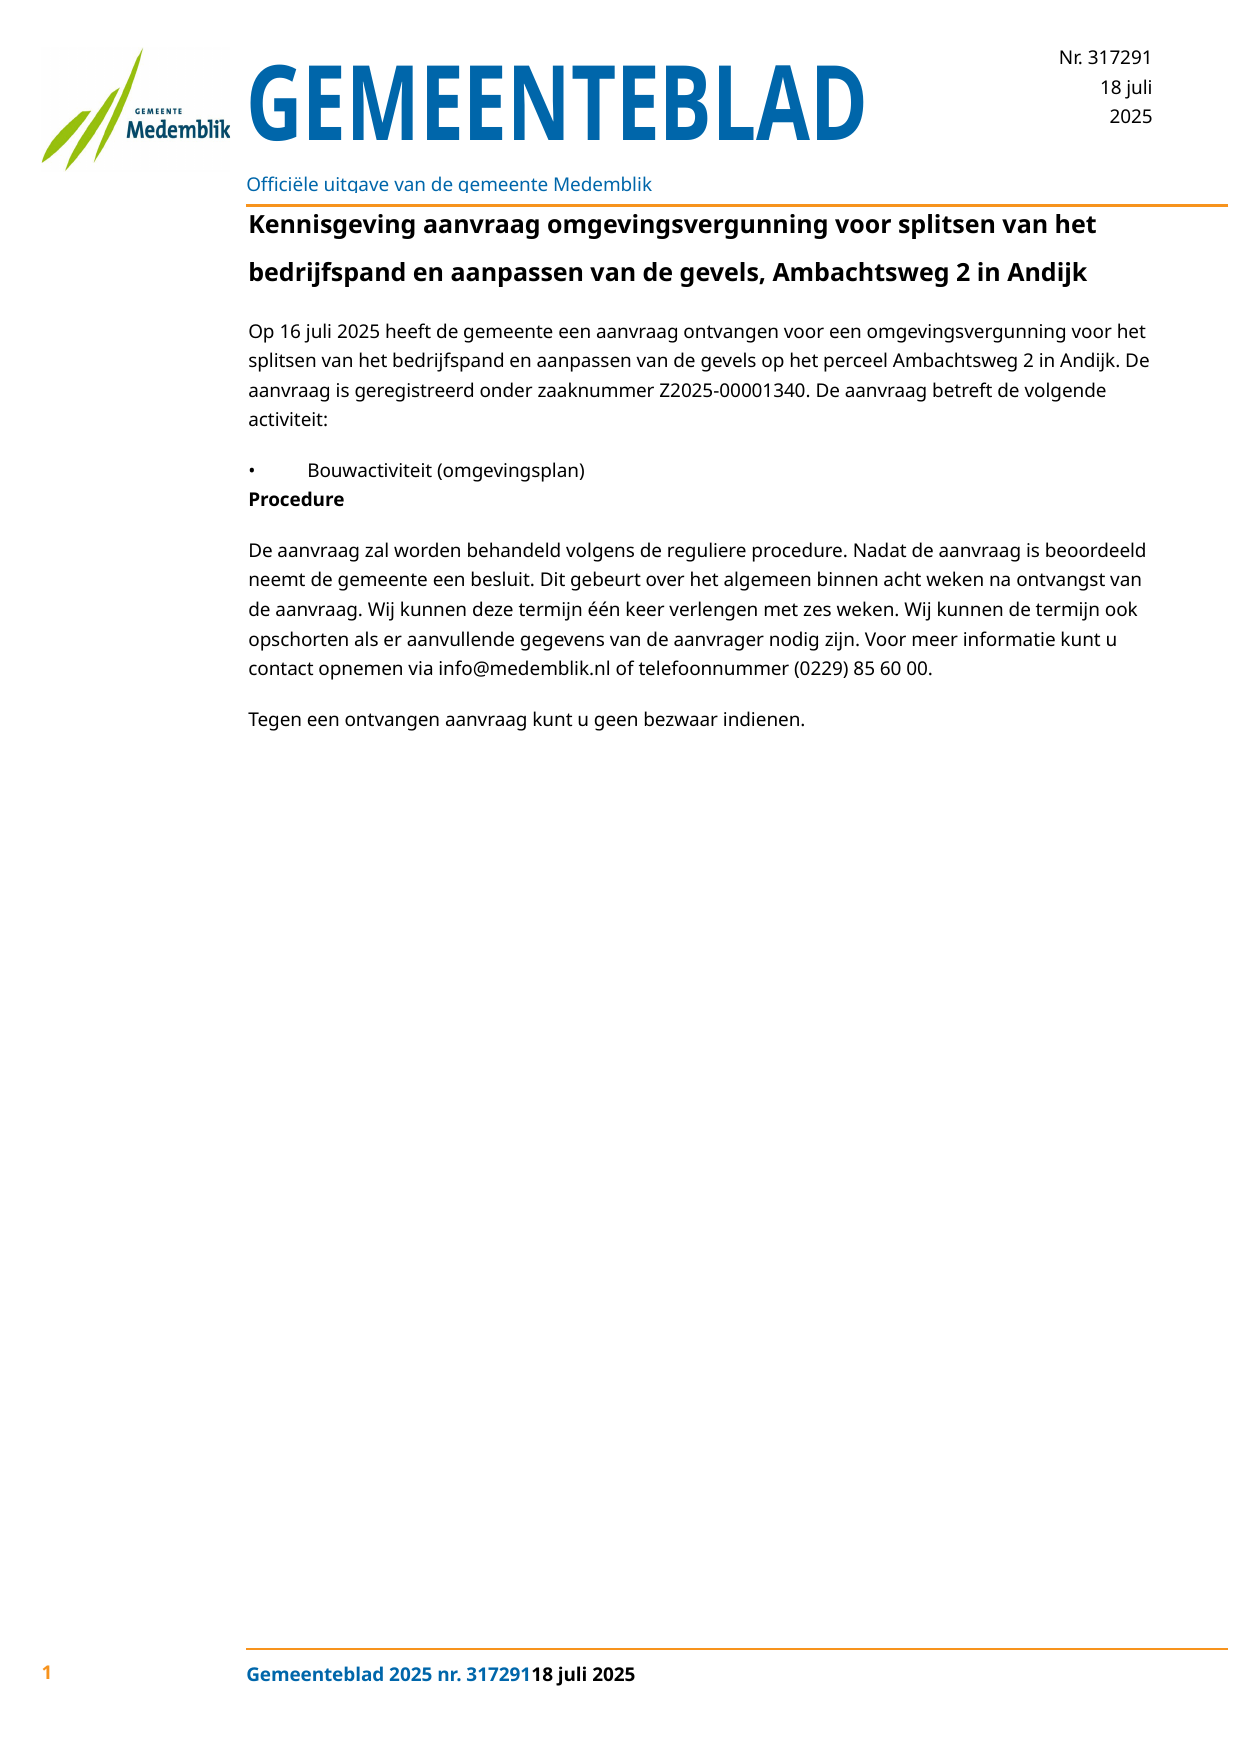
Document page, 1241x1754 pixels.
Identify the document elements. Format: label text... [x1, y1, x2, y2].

text Kennisgeving aanvraag omgevingsvergunning voor splitsen van het bedrijfspand en aanpassen van de gevels, Ambachtsweg 2 in Andijk [248, 207, 1152, 288]
picture [41, 47, 231, 172]
list Bouwactiviteit (omgevingsplan) [248, 457, 1152, 483]
text Procedure [248, 487, 1152, 512]
text Tegen een ontvangen aanvraag kunt u geen bezwaar indienen. [248, 706, 1152, 732]
text De aanvraag zal worden behandeld volgens de reguliere procedure. Nadat de aanvraag is beoordeeld neemt de gemeente een besluit. Dit gebeurt over het algemeen binnen acht weken na ontvangst van de aanvraag. Wij kunnen deze termijn één keer verlengen met zes weken. Wij kunnen de termijn ook opschorten als er aanvullende gegevens van de aanvrager nodig zijn. Voor meer informatie kunt u contact opnemen via info@medemblik.nl of telefoonnummer (0229) 85 60 00. [248, 537, 1152, 681]
text Op 16 juli 2025 heeft de gemeente een aanvraag ontvangen voor een omgevingsvergunning voor het splitsen van het bedrijfspand en aanpassen van de gevels op het perceel Ambachtsweg 2 in Andijk. De aanvraag is geregistreerd onder zaaknummer Z2025-00001340. De aanvraag betreft de volgende activiteit: [248, 318, 1152, 432]
